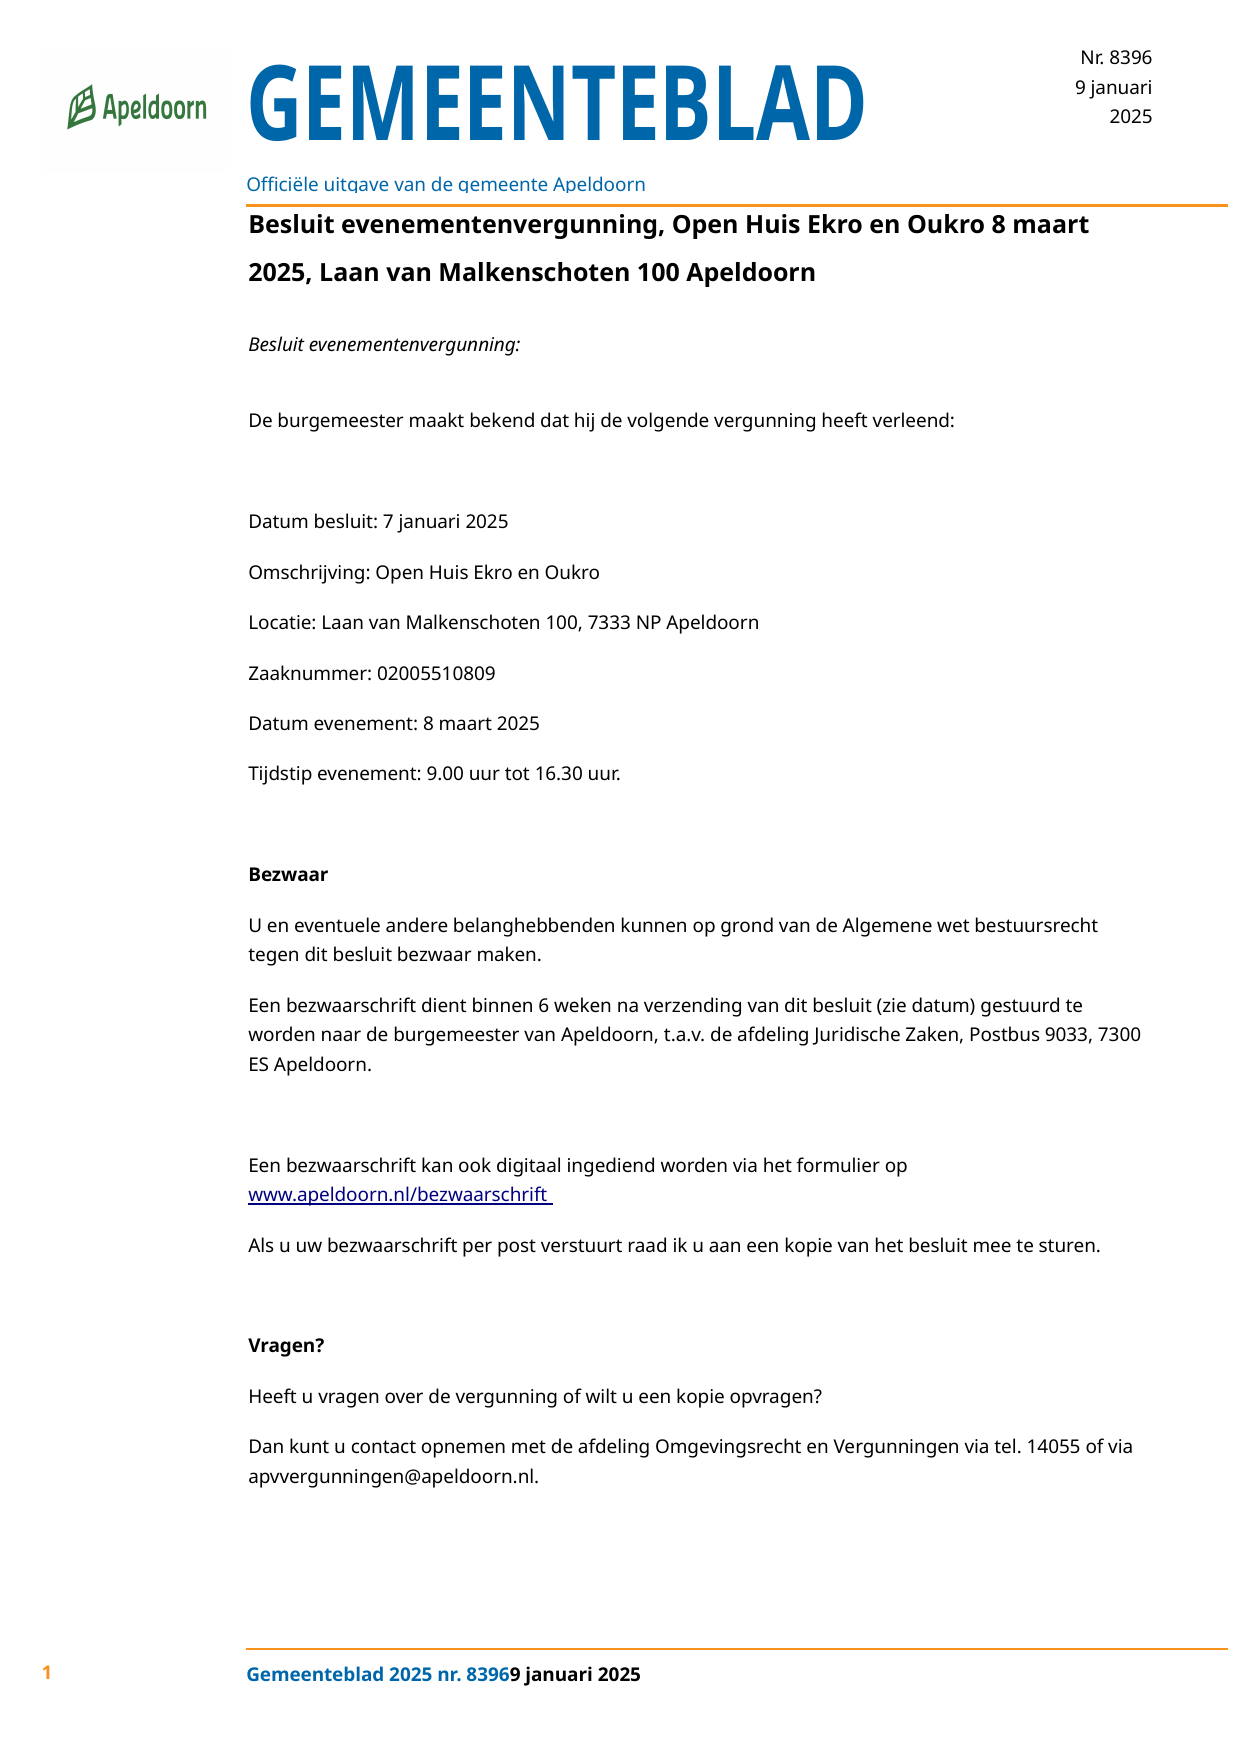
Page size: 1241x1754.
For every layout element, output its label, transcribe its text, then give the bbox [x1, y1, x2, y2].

text Tijdstip evenement: 9.00 uur tot 16.30 uur. [248, 761, 1152, 786]
text Een bezwaarschrift dient binnen 6 weken na verzending van dit besluit (zie datum) gestuurd te worden naar de burgemeester van Apeldoorn, t.a.v. de afdeling Juridische Zaken, Postbus 9033, 7300 ES Apeldoorn. [248, 992, 1152, 1077]
text Een bezwaarschrift kan ook digitaal ingediend worden via het formulier op www.apeldoorn.nl/bezwaarschrift [248, 1152, 1152, 1207]
text Datum evenement: 8 maart 2025 [248, 710, 1152, 736]
text Bezwaar [248, 861, 1152, 887]
text Als u uw bezwaarschrift per post verstuurt raad ik u aan een kopie van het besluit mee te sturen. [248, 1232, 1152, 1257]
picture [41, 47, 231, 172]
text Omschrijving: Open Huis Ekro en Oukro [248, 559, 1152, 584]
text U en eventuele andere belanghebbenden kunnen op grond van de Algemene wet bestuursrecht tegen dit besluit bezwaar maken. [248, 912, 1152, 967]
text De burgemeester maakt bekend dat hij de volgende vergunning heeft verleend: [248, 408, 1152, 433]
text Heeft u vragen over de vergunning of wilt u een kopie opvragen? [248, 1383, 1152, 1409]
text Besluit evenementenvergunning: [248, 331, 1152, 357]
text Locatie: Laan van Malkenschoten 100, 7333 NP Apeldoorn [248, 609, 1152, 635]
text Datum besluit: 7 januari 2025 [248, 508, 1152, 534]
text Vragen? [248, 1333, 1152, 1358]
text Dan kunt u contact opnemen met de afdeling Omgevingsrecht en Vergunningen via tel. 14055 of via apvvergunningen@apeldoorn.nl. [248, 1433, 1152, 1489]
text Besluit evenementenvergunning, Open Huis Ekro en Oukro 8 maart 2025, Laan van Malkenschoten 100 Apeldoorn [248, 207, 1152, 288]
text Zaaknummer: 02005510809 [248, 660, 1152, 685]
